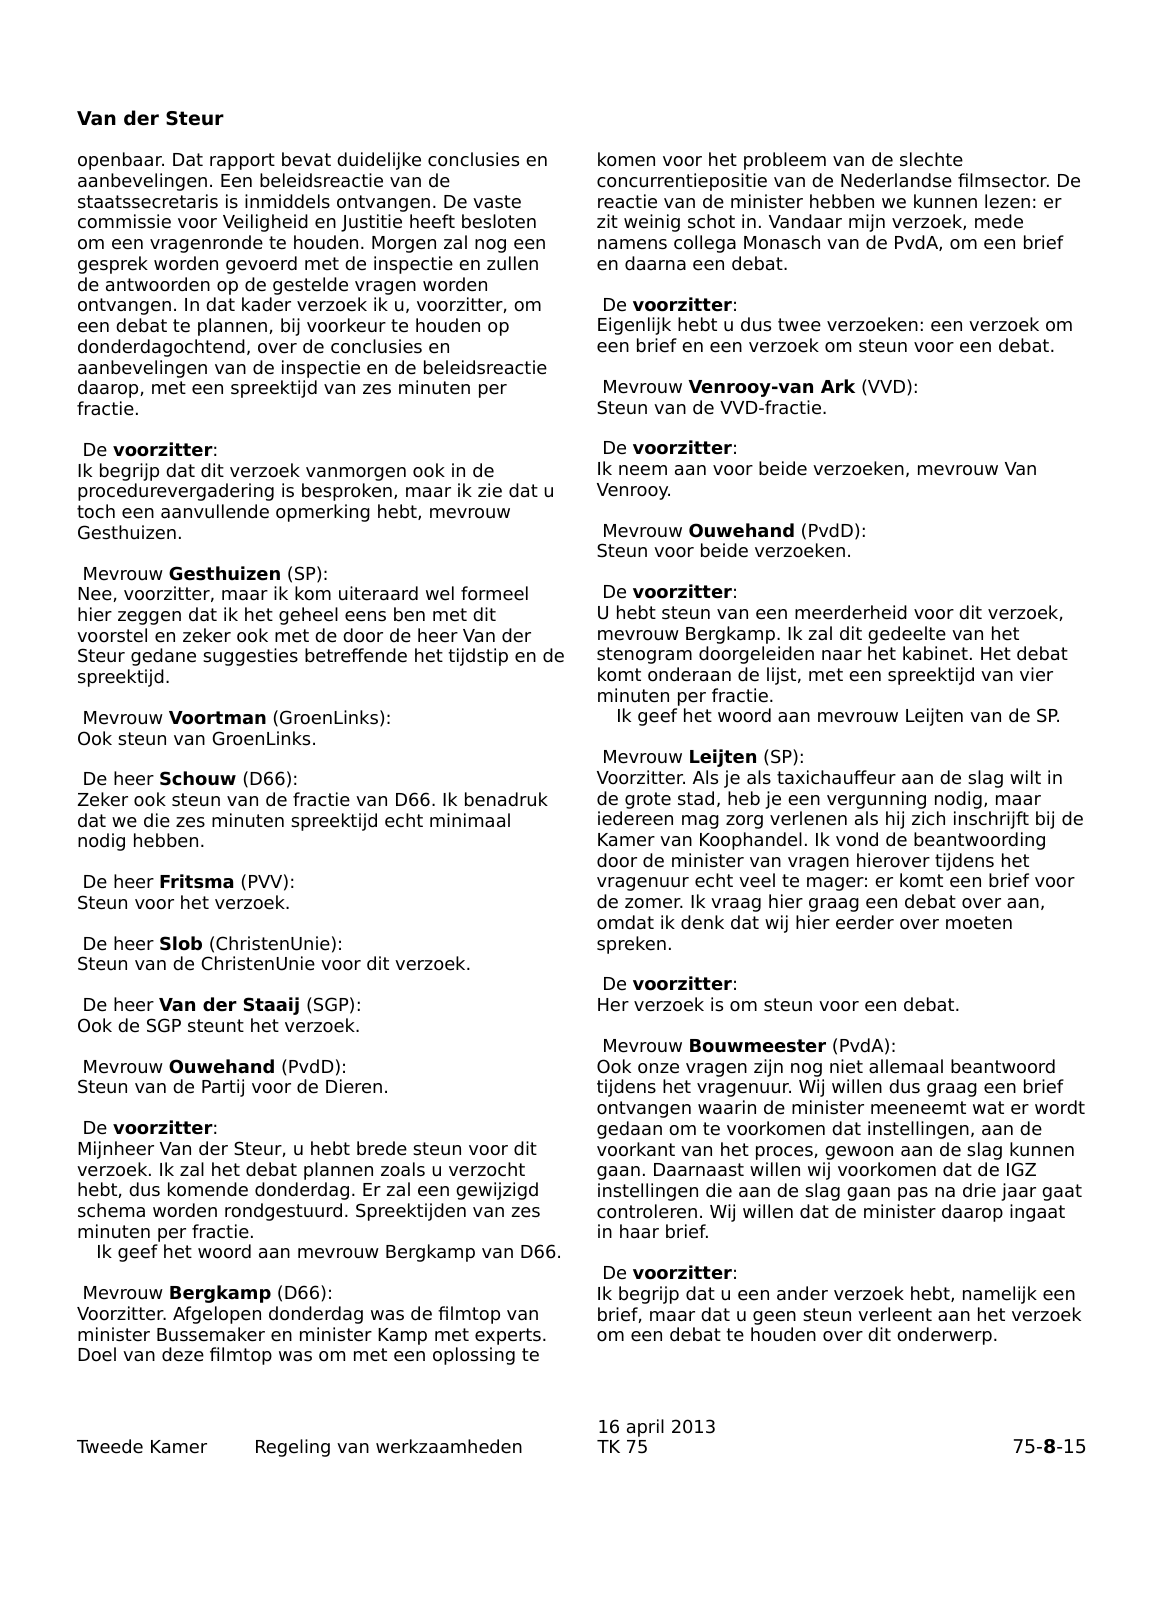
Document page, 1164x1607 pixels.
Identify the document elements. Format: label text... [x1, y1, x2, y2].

text De voorzitter: [596, 438, 1087, 459]
text Mevrouw Bergkamp (D66): [77, 1283, 567, 1304]
text Ik geef het woord aan mevrouw Leijten van de SP. [596, 706, 1087, 727]
text Ook onze vragen zijn nog niet allemaal beantwoord tijdens het vragenuur. Wij willen dus graag een brief ontvangen waarin de minister meeneemt wat er wordt gedaan om te voorkomen dat instellingen, aan de voorkant van het proces, gewoon aan de slag kunnen gaan. Daarnaast willen wij voorkomen dat de IGZ instellingen die aan de slag gaan pas na drie jaar gaat controleren. Wij willen dat de minister daarop ingaat in haar brief. [596, 1056, 1087, 1243]
text Her verzoek is om steun voor een debat. [596, 995, 1087, 1016]
text Mevrouw Gesthuizen (SP): [77, 563, 567, 584]
text De voorzitter: [596, 974, 1087, 995]
text Steun van de ChristenUnie voor dit verzoek. [77, 954, 567, 975]
text openbaar. Dat rapport bevat duidelijke conclusies en aanbevelingen. Een beleidsreactie van de staatssecretaris is inmiddels ontvangen. De vaste commissie voor Veiligheid en Justitie heeft besloten om een vragenronde te houden. Morgen zal nog een gesprek worden gevoerd met de inspectie en zullen de antwoorden op de gestelde vragen worden ontvangen. In dat kader verzoek ik u, voorzitter, om een debat te plannen, bij voorkeur te houden op donderdagochtend, over de conclusies en aanbevelingen van de inspectie en de beleidsreactie daarop, met een spreektijd van zes minuten per fractie. [77, 150, 567, 420]
text Mijnheer Van der Steur, u hebt brede steun voor dit verzoek. Ik zal het debat plannen zoals u verzocht hebt, dus komende donderdag. Er zal een gewijzigd schema worden rondgestuurd. Spreektijden van zes minuten per fractie. [77, 1139, 567, 1242]
text De voorzitter: [77, 440, 567, 460]
text De voorzitter: [596, 1263, 1087, 1284]
text Steun van de VVD-fractie. [596, 397, 1087, 418]
text Mevrouw Ouwehand (PvdD): [596, 520, 1087, 541]
text komen voor het probleem van de slechte concurrentiepositie van de Nederlandse filmsector. De reactie van de minister hebben we kunnen lezen: er zit weinig schot in. Vandaar mijn verzoek, mede namens collega Monasch van de PvdA, om een brief en daarna een debat. [596, 150, 1087, 274]
text Mevrouw Ouwehand (PvdD): [77, 1056, 567, 1077]
text Ook de SGP steunt het verzoek. [77, 1016, 567, 1036]
text Ik begrijp dat dit verzoek vanmorgen ook in de procedurevergadering is besproken, maar ik zie dat u toch een aanvullende opmerking hebt, mevrouw Gesthuizen. [77, 460, 567, 543]
text De heer Schouw (D66): [77, 769, 567, 790]
text Voorzitter. Als je als taxichauffeur aan de slag wilt in de grote stad, heb je een vergunning nodig, maar iedereen mag zorg verlenen als hij zich inschrijft bij de Kamer van Koophandel. Ik vond de beantwoording door de minister van vragen hierover tijdens het vragenuur echt veel te mager: er komt een brief voor de zomer. Ik vraag hier graag een debat over aan, omdat ik denk dat wij hier eerder over moeten spreken. [596, 768, 1087, 954]
text De heer Slob (ChristenUnie): [77, 933, 567, 954]
text Mevrouw Leijten (SP): [596, 747, 1087, 768]
text Ik geef het woord aan mevrouw Bergkamp van D66. [77, 1242, 567, 1263]
text Nee, voorzitter, maar ik kom uiteraard wel formeel hier zeggen dat ik het geheel eens ben met dit voorstel en zeker ook met de door de heer Van der Steur gedane suggesties betreffende het tijdstip en de spreektijd. [77, 584, 567, 688]
text De voorzitter: [596, 294, 1087, 315]
text Zeker ook steun van de fractie van D66. Ik benadruk dat we die zes minuten spreektijd echt minimaal nodig hebben. [77, 790, 567, 852]
text De voorzitter: [77, 1118, 567, 1139]
text U hebt steun van een meerderheid voor dit verzoek, mevrouw Bergkamp. Ik zal dit gedeelte van het stenogram doorgeleiden naar het kabinet. Het debat komt onderaan de lijst, met een spreektijd van vier minuten per fractie. [596, 603, 1087, 706]
text Ook steun van GroenLinks. [77, 728, 567, 749]
text De heer Fritsma (PVV): [77, 872, 567, 893]
text Eigenlijk hebt u dus twee verzoeken: een verzoek om een brief en een verzoek om steun voor een debat. [596, 315, 1087, 357]
text Mevrouw Voortman (GroenLinks): [77, 708, 567, 728]
text Ik begrijp dat u een ander verzoek hebt, namelijk een brief, maar dat u geen steun verleent aan het verzoek om een debat te houden over dit onderwerp. [596, 1284, 1087, 1346]
text Ik neem aan voor beide verzoeken, mevrouw Van Venrooy. [596, 459, 1087, 500]
text Steun voor het verzoek. [77, 893, 567, 913]
text Voorzitter. Afgelopen donderdag was de filmtop van minister Bussemaker en minister Kamp met experts. Doel van deze filmtop was om met een oplossing te [77, 1304, 567, 1366]
text De voorzitter: [596, 582, 1087, 603]
text De heer Van der Staaij (SGP): [77, 995, 567, 1016]
text Mevrouw Venrooy-van Ark (VVD): [596, 377, 1087, 397]
text Steun van de Partij voor de Dieren. [77, 1077, 567, 1098]
text Mevrouw Bouwmeester (PvdA): [596, 1036, 1087, 1056]
text Steun voor beide verzoeken. [596, 541, 1087, 562]
